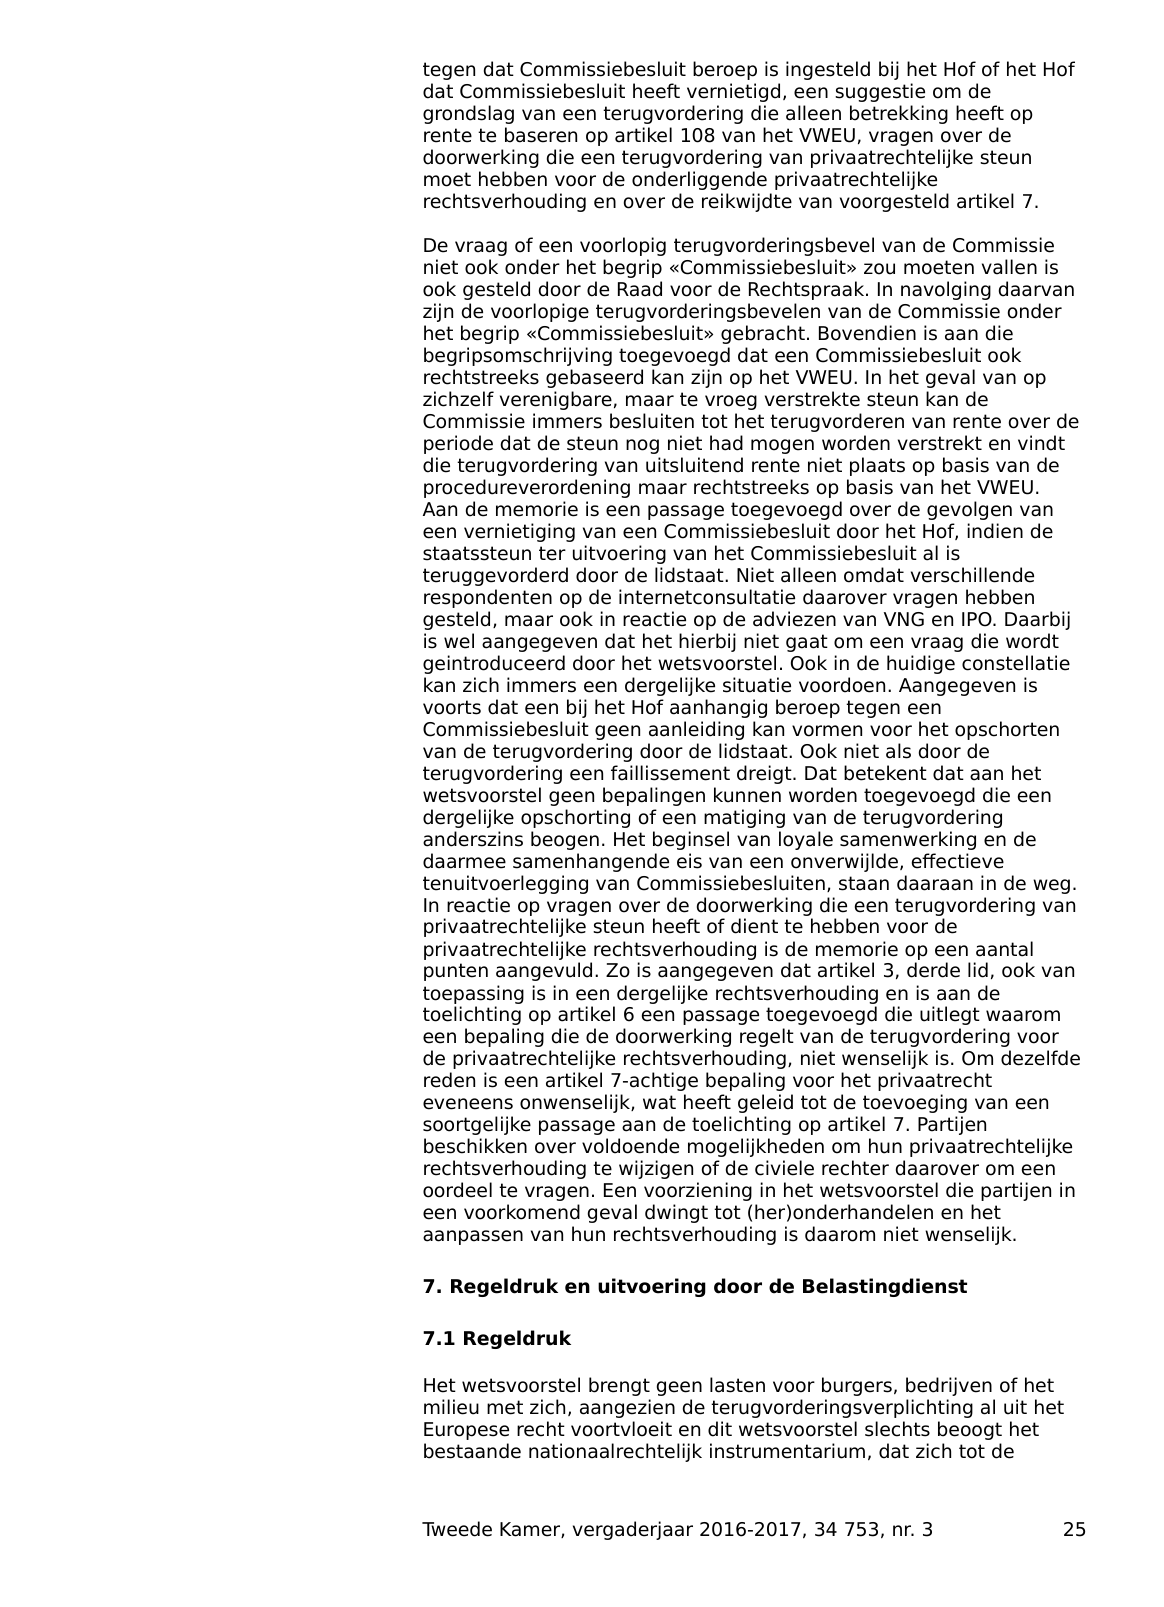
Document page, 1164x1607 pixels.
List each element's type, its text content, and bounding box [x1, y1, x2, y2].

text In reactie op vragen over de doorwerking die een terugvordering van privaatrechtelijke steun heeft of dient te hebben voor de privaatrechtelijke rechtsverhouding is de memorie op een aantal punten aangevuld. Zo is aangegeven dat artikel 3, derde lid, ook van toepassing is in een dergelijke rechtsverhouding en is aan de toelichting op artikel 6 een passage toegevoegd die uitlegt waarom een bepaling die de doorwerking regelt van de terugvordering voor de privaatrechtelijke rechtsverhouding, niet wenselijk is. Om dezelfde reden is een artikel 7-achtige bepaling voor het privaatrecht eveneens onwenselijk, wat heeft geleid tot de toevoeging van een soortgelijke passage aan de toelichting op artikel 7. Partijen beschikken over voldoende mogelijkheden om hun privaatrechtelijke rechtsverhouding te wijzigen of de civiele rechter daarover om een oordeel te vragen. Een voorziening in het wetsvoorstel die partijen in een voorkomend geval dwingt tot (her)onderhandelen en het aanpassen van hun rechtsverhouding is daarom niet wenselijk. [422, 894, 1087, 1246]
subtitle 7.1 Regeldruk [422, 1328, 1087, 1350]
text Aan de memorie is een passage toegevoegd over de gevolgen van een vernietiging van een Commissiebesluit door het Hof, indien de staatssteun ter uitvoering van het Commissiebesluit al is teruggevorderd door de lidstaat. Niet alleen omdat verschillende respondenten op de internetconsultatie daarover vragen hebben gesteld, maar ook in reactie op de adviezen van VNG en IPO. Daarbij is wel aangegeven dat het hierbij niet gaat om een vraag die wordt geintroduceerd door het wetsvoorstel. Ook in de huidige constellatie kan zich immers een dergelijke situatie voordoen. Aangegeven is voorts dat een bij het Hof aanhangig beroep tegen een Commissiebesluit geen aanleiding kan vormen voor het opschorten van de terugvordering door de lidstaat. Ook niet als door de terugvordering een faillissement dreigt. Dat betekent dat aan het wetsvoorstel geen bepalingen kunnen worden toegevoegd die een dergelijke opschorting of een matiging van de terugvordering anderszins beogen. Het beginsel van loyale samenwerking en de daarmee samenhangende eis van een onverwijlde, effectieve tenuitvoerlegging van Commissiebesluiten, staan daaraan in de weg. [422, 499, 1087, 894]
text De vraag of een voorlopig terugvorderingsbevel van de Commissie niet ook onder het begrip «Commissiebesluit» zou moeten vallen is ook gesteld door de Raad voor de Rechtspraak. In navolging daarvan zijn de voorlopige terugvorderingsbevelen van de Commissie onder het begrip «Commissiebesluit» gebracht. Bovendien is aan die begripsomschrijving toegevoegd dat een Commissiebesluit ook rechtstreeks gebaseerd kan zijn op het VWEU. In het geval van op zichzelf verenigbare, maar te vroeg verstrekte steun kan de Commissie immers besluiten tot het terugvorderen van rente over de periode dat de steun nog niet had mogen worden verstrekt en vindt die terugvordering van uitsluitend rente niet plaats op basis van de procedureverordening maar rechtstreeks op basis van het VWEU. [422, 235, 1087, 499]
text Het wetsvoorstel brengt geen lasten voor burgers, bedrijven of het milieu met zich, aangezien de terugvorderingsverplichting al uit het Europese recht voortvloeit en dit wetsvoorstel slechts beoogt het bestaande nationaalrechtelijk instrumentarium, dat zich tot de [422, 1375, 1087, 1463]
text tegen dat Commissiebesluit beroep is ingesteld bij het Hof of het Hof dat Commissiebesluit heeft vernietigd, een suggestie om de grondslag van een terugvordering die alleen betrekking heeft op rente te baseren op artikel 108 van het VWEU, vragen over de doorwerking die een terugvordering van privaatrechtelijke steun moet hebben voor de onderliggende privaatrechtelijke rechtsverhouding en over de reikwijdte van voorgesteld artikel 7. [422, 59, 1087, 213]
subtitle 7. Regeldruk en uitvoering door de Belastingdienst [422, 1276, 1087, 1298]
